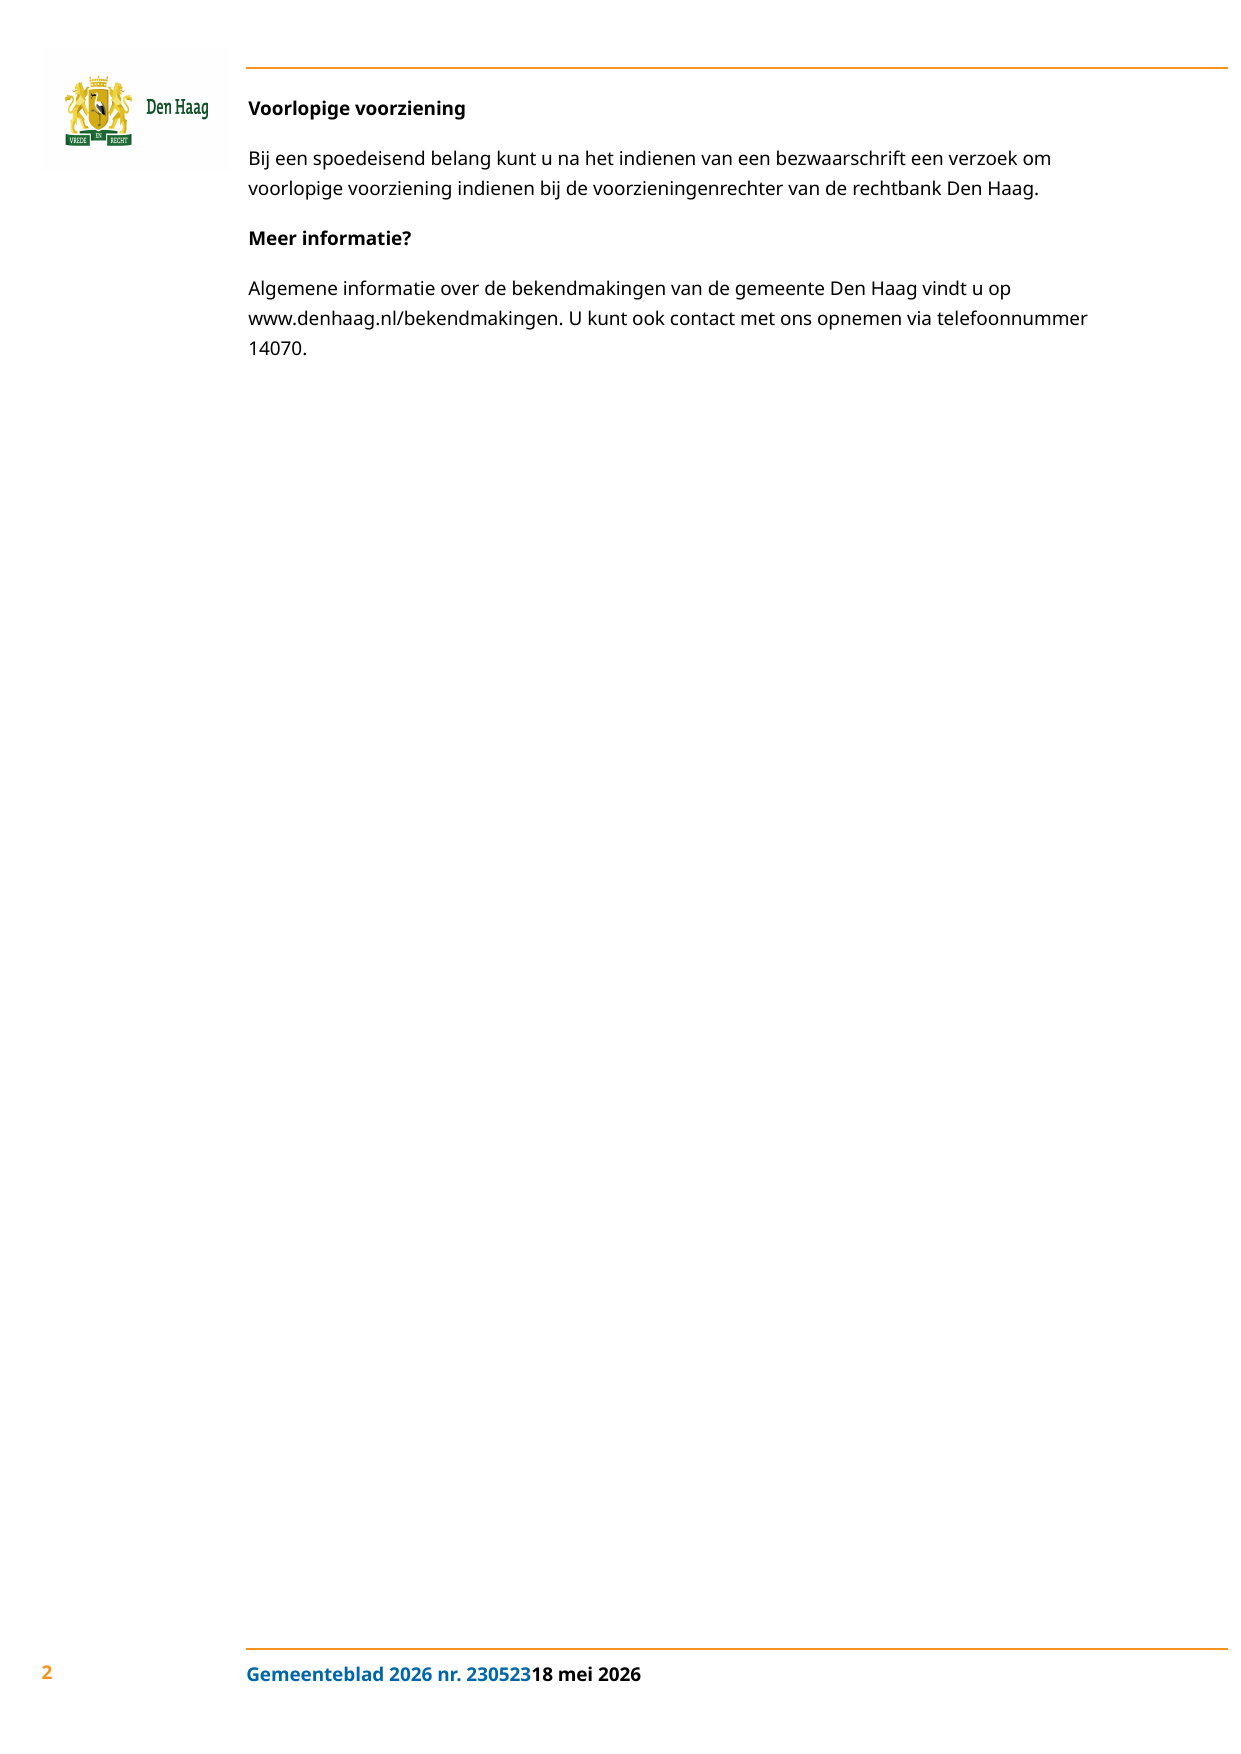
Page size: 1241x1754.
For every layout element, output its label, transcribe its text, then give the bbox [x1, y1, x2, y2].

text Bij een spoedeisend belang kunt u na het indienen van een bezwaarschrift een verzoek om voorlopige voorziening indienen bij de voorzieningenrechter van de rechtbank Den Haag. [248, 145, 1152, 201]
text Voorlopige voorziening [248, 95, 1152, 121]
text Meer informatie? [248, 225, 1152, 251]
text Algemene informatie over de bekendmakingen van de gemeente Den Haag vindt u op www.denhaag.nl/bekendmakingen. U kunt ook contact met ons opnemen via telefoonnummer 14070. [248, 276, 1152, 361]
picture [41, 47, 231, 172]
